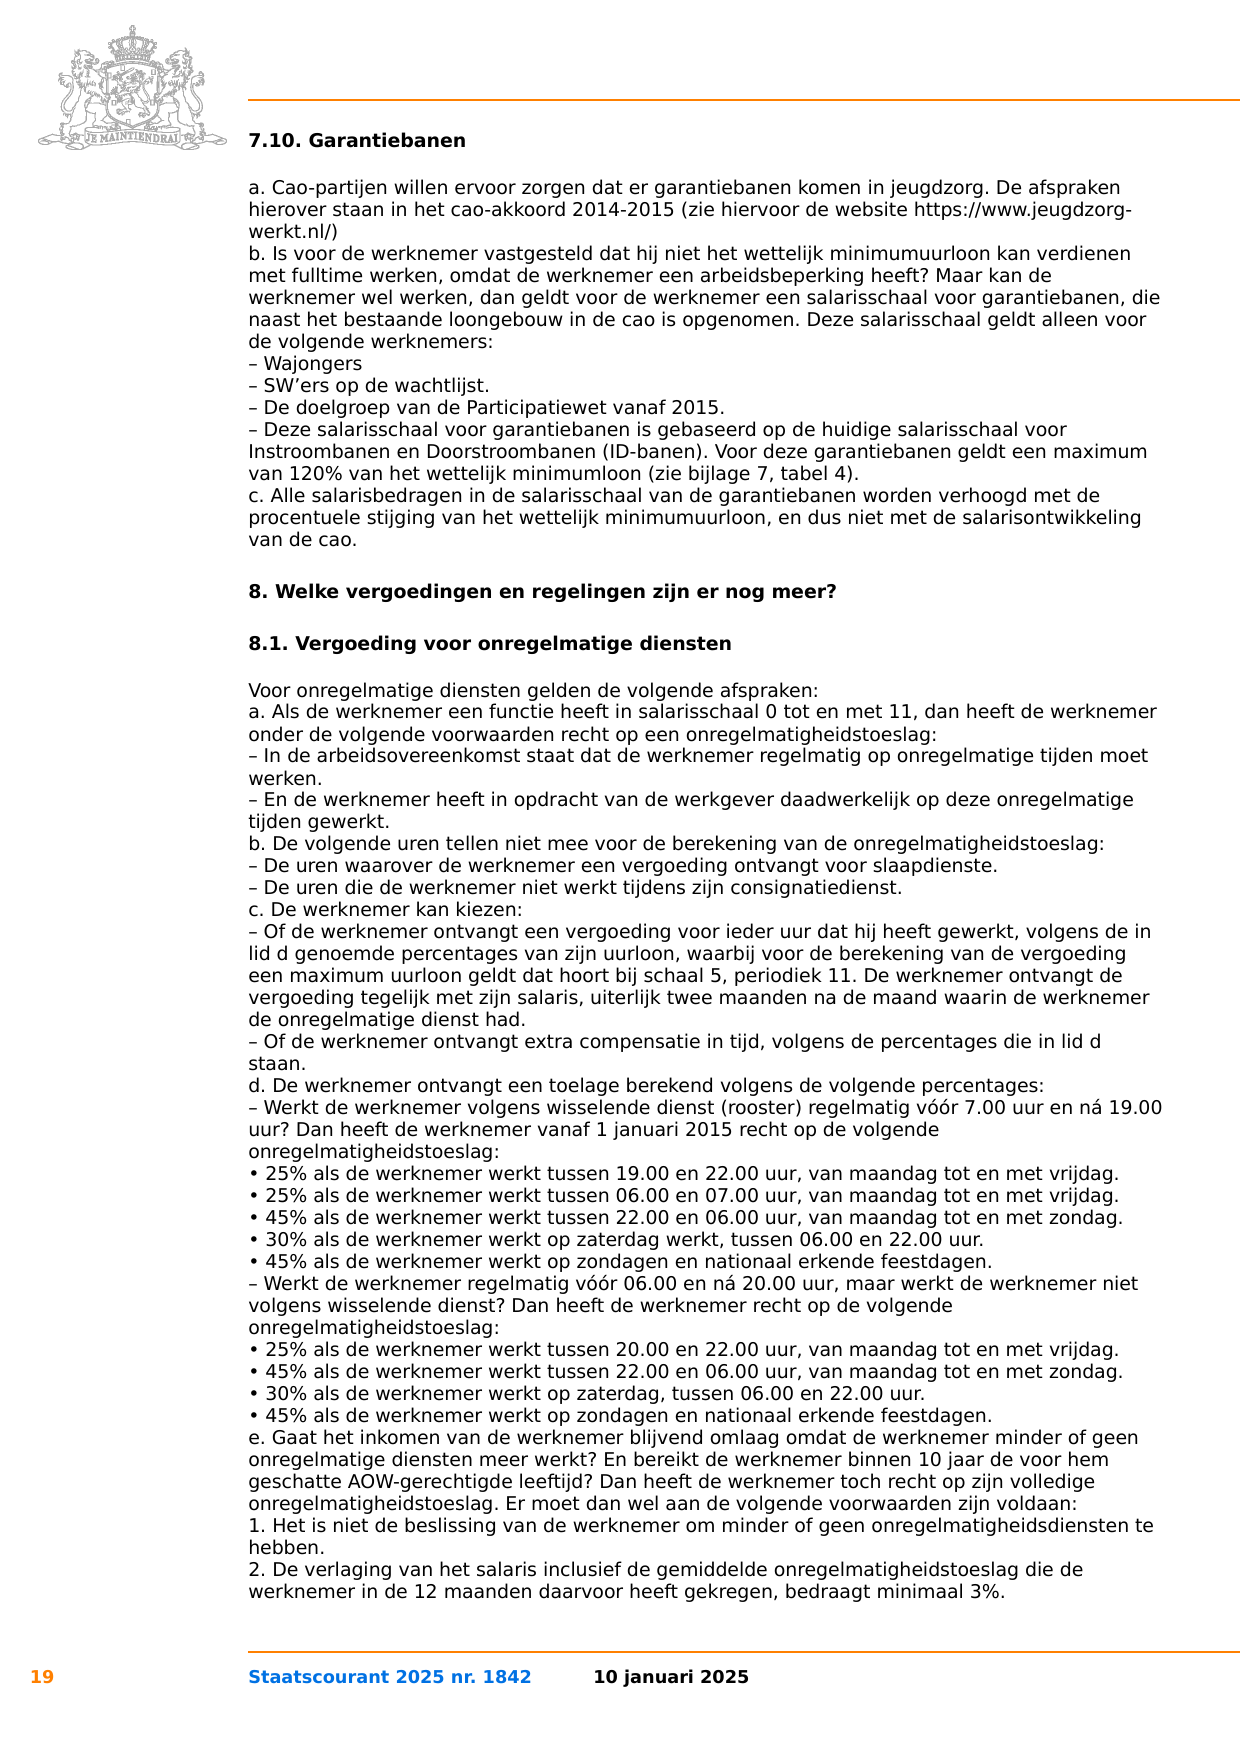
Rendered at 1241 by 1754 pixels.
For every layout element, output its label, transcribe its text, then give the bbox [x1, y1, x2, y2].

text • 30% als de werknemer werkt op zaterdag werkt, tussen 06.00 en 22.00 uur. [248, 1229, 1163, 1251]
text – SW’ers op de wachtlijst. [248, 375, 1163, 397]
text – De uren waarover de werknemer een vergoeding ontvangt voor slaapdienste. [248, 855, 1163, 877]
text • 45% als de werknemer werkt op zondagen en nationaal erkende feestdagen. [248, 1251, 1163, 1273]
text b. Is voor de werknemer vastgesteld dat hij niet het wettelijk minimumuurloon kan verdienen met fulltime werken, omdat de werknemer een arbeidsbeperking heeft? Maar kan de werknemer wel werken, dan geldt voor de werknemer een salarisschaal voor garantiebanen, die naast het bestaande loongebouw in de cao is opgenomen. Deze salarisschaal geldt alleen voor de volgende werknemers: [248, 243, 1163, 353]
text – Of de werknemer ontvangt een vergoeding voor ieder uur dat hij heeft gewerkt, volgens de in lid d genoemde percentages van zijn uurloon, waarbij voor de berekening van de vergoeding een maximum uurloon geldt dat hoort bij schaal 5, periodiek 11. De werknemer ontvangt de vergoeding tegelijk met zijn salaris, uiterlijk twee maanden na de maand waarin de werknemer de onregelmatige dienst had. [248, 921, 1163, 1031]
text – Werkt de werknemer volgens wisselende dienst (rooster) regelmatig vóór 7.00 uur en ná 19.00 uur? Dan heeft de werknemer vanaf 1 januari 2015 recht op de volgende onregelmatigheidstoeslag: [248, 1097, 1163, 1163]
text Voor onregelmatige diensten gelden de volgende afspraken: [248, 679, 1163, 701]
text e. Gaat het inkomen van de werknemer blijvend omlaag omdat de werknemer minder of geen onregelmatige diensten meer werkt? En bereikt de werknemer binnen 10 jaar de voor hem geschatte AOW-gerechtigde leeftijd? Dan heeft de werknemer toch recht op zijn volledige onregelmatigheidstoeslag. Er moet dan wel aan de volgende voorwaarden zijn voldaan: [248, 1427, 1163, 1515]
text c. De werknemer kan kiezen: [248, 899, 1163, 921]
text – Werkt de werknemer regelmatig vóór 06.00 en ná 20.00 uur, maar werkt de werknemer niet volgens wisselende dienst? Dan heeft de werknemer recht op de volgende onregelmatigheidstoeslag: [248, 1273, 1163, 1339]
text d. De werknemer ontvangt een toelage berekend volgens de volgende percentages: [248, 1075, 1163, 1097]
text – Of de werknemer ontvangt extra compensatie in tijd, volgens de percentages die in lid d staan. [248, 1031, 1163, 1075]
text – In de arbeidsovereenkomst staat dat de werknemer regelmatig op onregelmatige tijden moet werken. [248, 745, 1163, 789]
text b. De volgende uren tellen niet mee voor de berekening van de onregelmatigheidstoeslag: [248, 833, 1163, 855]
text • 45% als de werknemer werkt op zondagen en nationaal erkende feestdagen. [248, 1405, 1163, 1427]
text – De doelgroep van de Participatiewet vanaf 2015. [248, 397, 1163, 419]
text – Wajongers [248, 353, 1163, 375]
text • 45% als de werknemer werkt tussen 22.00 en 06.00 uur, van maandag tot en met zondag. [248, 1207, 1163, 1229]
text 2. De verlaging van het salaris inclusief de gemiddelde onregelmatigheidstoeslag die de werknemer in de 12 maanden daarvoor heeft gekregen, bedraagt minimaal 3%. [248, 1559, 1163, 1603]
text – En de werknemer heeft in opdracht van de werkgever daadwerkelijk op deze onregelmatige tijden gewerkt. [248, 789, 1163, 833]
text a. Cao-partijen willen ervoor zorgen dat er garantiebanen komen in jeugdzorg. De afspraken hierover staan in het cao-akkoord 2014-2015 (zie hiervoor de website https://www.jeugdzorg-werkt.nl/) [248, 177, 1163, 243]
text • 25% als de werknemer werkt tussen 19.00 en 22.00 uur, van maandag tot en met vrijdag. [248, 1163, 1163, 1185]
text • 25% als de werknemer werkt tussen 06.00 en 07.00 uur, van maandag tot en met vrijdag. [248, 1185, 1163, 1207]
text • 30% als de werknemer werkt op zaterdag, tussen 06.00 en 22.00 uur. [248, 1383, 1163, 1405]
text – De uren die de werknemer niet werkt tijdens zijn consignatiedienst. [248, 877, 1163, 899]
subtitle 8. Welke vergoedingen en regelingen zijn er nog meer? [248, 581, 1163, 602]
text a. Als de werknemer een functie heeft in salarisschaal 0 tot en met 11, dan heeft de werknemer onder de volgende voorwaarden recht op een onregelmatigheidstoeslag: [248, 701, 1163, 745]
text c. Alle salarisbedragen in de salarisschaal van de garantiebanen worden verhoogd met de procentuele stijging van het wettelijk minimumuurloon, en dus niet met de salarisontwikkeling van de cao. [248, 484, 1163, 551]
picture [38, 25, 227, 150]
text – Deze salarisschaal voor garantiebanen is gebaseerd op de huidige salarisschaal voor Instroombanen en Doorstroombanen (ID-banen). Voor deze garantiebanen geldt een maximum van 120% van het wettelijk minimumloon (zie bijlage 7, tabel 4). [248, 419, 1163, 484]
text • 45% als de werknemer werkt tussen 22.00 en 06.00 uur, van maandag tot en met zondag. [248, 1361, 1163, 1383]
subtitle 7.10. Garantiebanen [248, 130, 1163, 152]
text • 25% als de werknemer werkt tussen 20.00 en 22.00 uur, van maandag tot en met vrijdag. [248, 1339, 1163, 1361]
text 1. Het is niet de beslissing van de werknemer om minder of geen onregelmatigheidsdiensten te hebben. [248, 1515, 1163, 1559]
subtitle 8.1. Vergoeding voor onregelmatige diensten [248, 632, 1163, 654]
